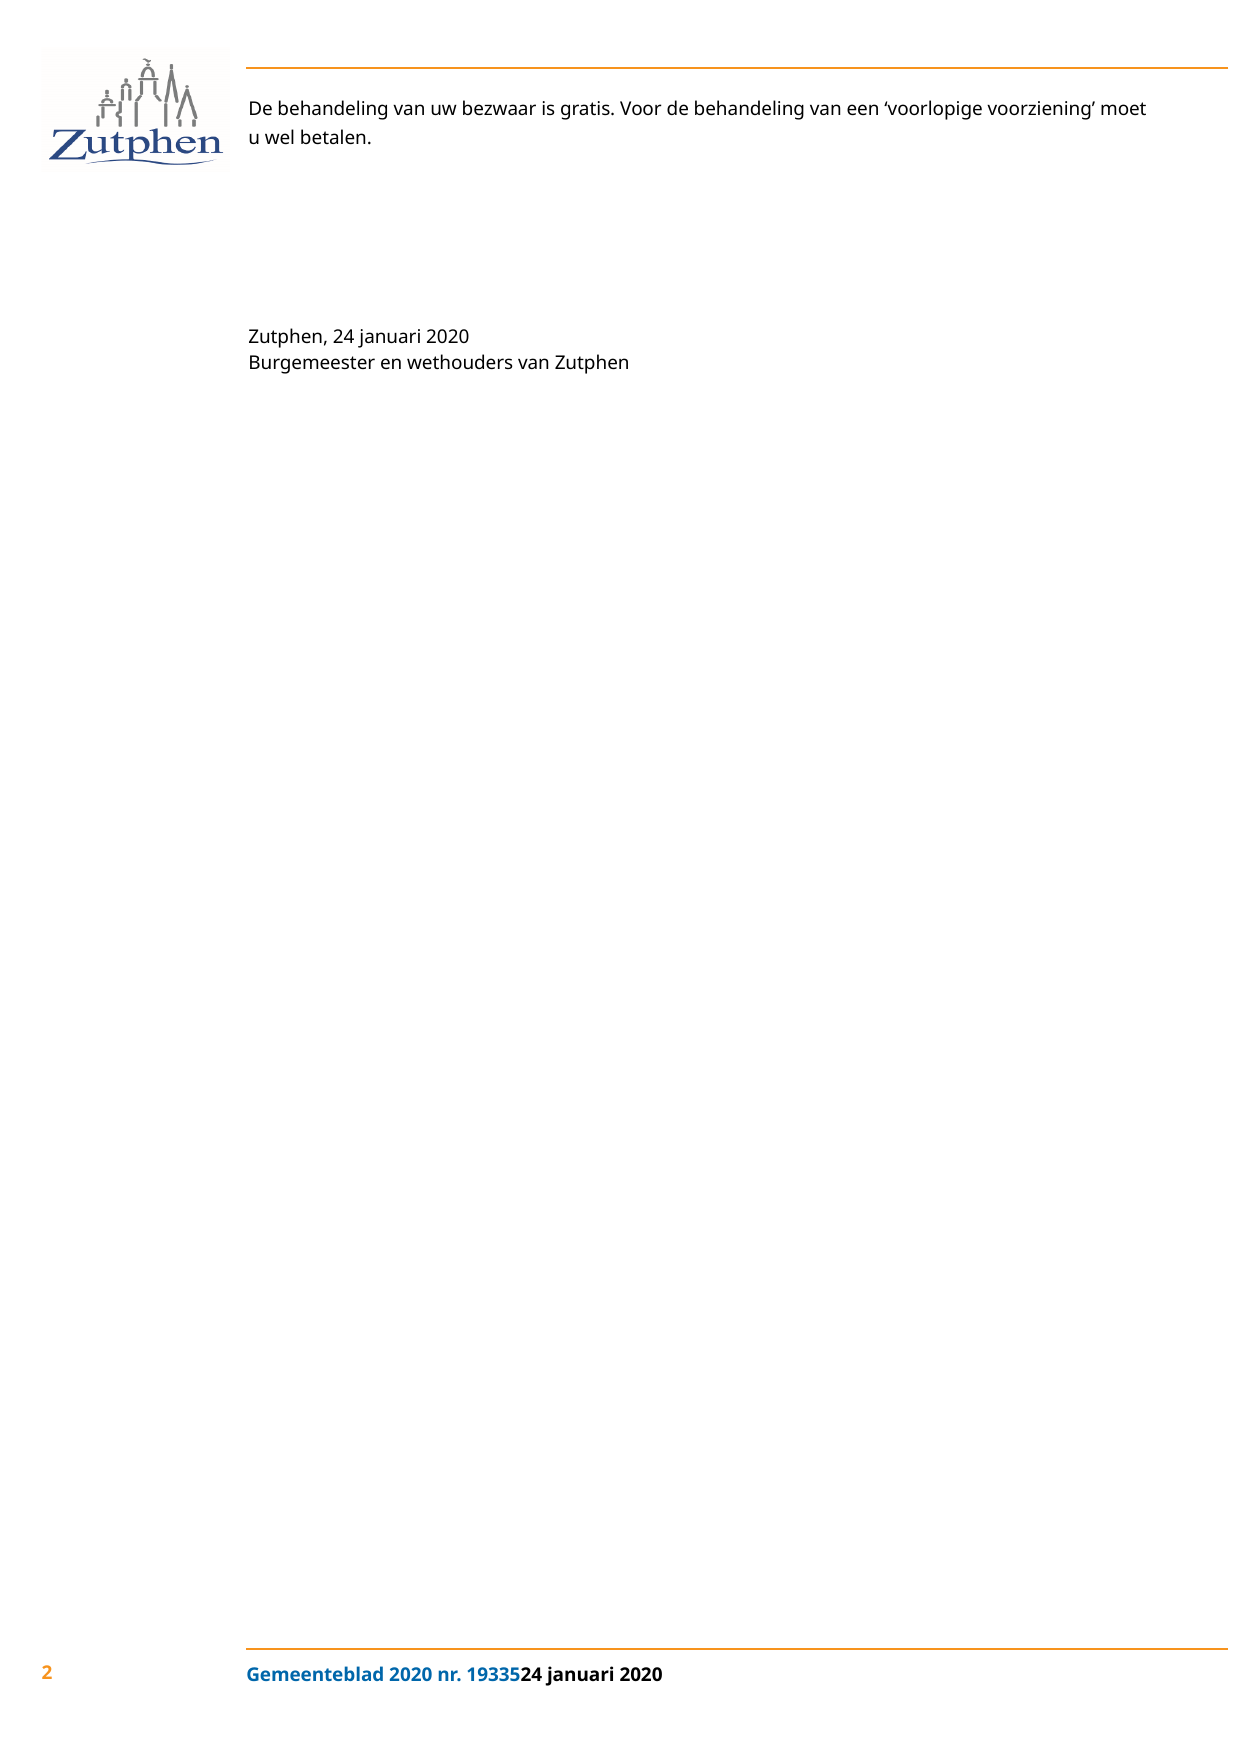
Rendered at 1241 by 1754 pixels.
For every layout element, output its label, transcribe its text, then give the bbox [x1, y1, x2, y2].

picture [41, 47, 231, 172]
text Zutphen, 24 januari 2020 [248, 323, 1152, 349]
text De behandeling van uw bezwaar is gratis. Voor de behandeling van een ‘voorlopige voorziening’ moet u wel betalen. [248, 95, 1152, 150]
text Burgemeester en wethouders van Zutphen [248, 349, 1152, 375]
